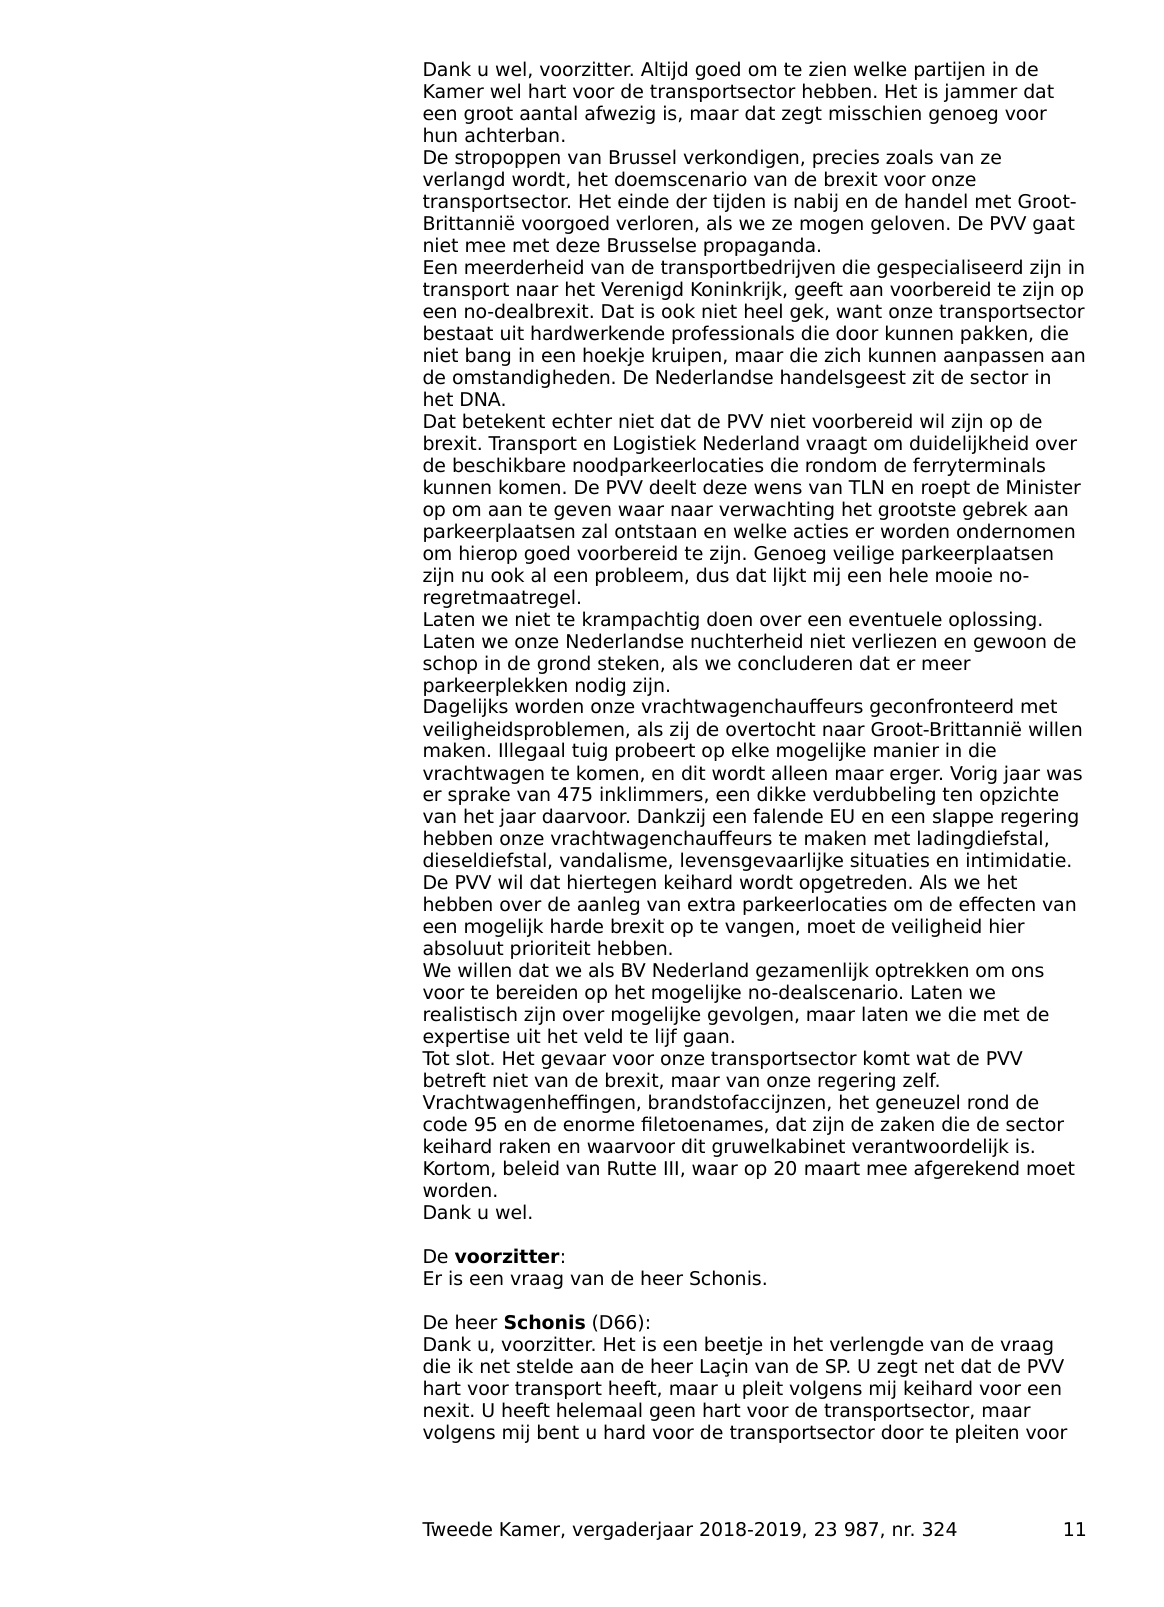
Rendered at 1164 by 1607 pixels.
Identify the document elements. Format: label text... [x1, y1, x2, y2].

text Laten we niet te krampachtig doen over een eventuele oplossing. Laten we onze Nederlandse nuchterheid niet verliezen en gewoon de schop in de grond steken, als we concluderen dat er meer parkeerplekken nodig zijn. [422, 608, 1087, 696]
text We willen dat we als BV Nederland gezamenlijk optrekken om ons voor te bereiden op het mogelijke no-dealscenario. Laten we realistisch zijn over mogelijke gevolgen, maar laten we die met de expertise uit het veld te lijf gaan. [422, 960, 1087, 1048]
text Dank u wel, voorzitter. Altijd goed om te zien welke partijen in de Kamer wel hart voor de transportsector hebben. Het is jammer dat een groot aantal afwezig is, maar dat zegt misschien genoeg voor hun achterban. [422, 59, 1087, 147]
text De stropoppen van Brussel verkondigen, precies zoals van ze verlangd wordt, het doemscenario van de brexit voor onze transportsector. Het einde der tijden is nabij en de handel met Groot-Brittannië voorgoed verloren, als we ze mogen geloven. De PVV gaat niet mee met deze Brusselse propaganda. [422, 147, 1087, 257]
text Dagelijks worden onze vrachtwagenchauffeurs geconfronteerd met veiligheidsproblemen, als zij de overtocht naar Groot-Brittannië willen maken. Illegaal tuig probeert op elke mogelijke manier in die vrachtwagen te komen, en dit wordt alleen maar erger. Vorig jaar was er sprake van 475 inklimmers, een dikke verdubbeling ten opzichte van het jaar daarvoor. Dankzij een falende EU en een slappe regering hebben onze vrachtwagenchauffeurs te maken met ladingdiefstal, dieseldiefstal, vandalisme, levensgevaarlijke situaties en intimidatie. De PVV wil dat hiertegen keihard wordt opgetreden. Als we het hebben over de aanleg van extra parkeerlocaties om de effecten van een mogelijk harde brexit op te vangen, moet de veiligheid hier absoluut prioriteit hebben. [422, 696, 1087, 960]
text Dat betekent echter niet dat de PVV niet voorbereid wil zijn op de brexit. Transport en Logistiek Nederland vraagt om duidelijkheid over de beschikbare noodparkeerlocaties die rondom de ferryterminals kunnen komen. De PVV deelt deze wens van TLN en roept de Minister op om aan te geven waar naar verwachting het grootste gebrek aan parkeerplaatsen zal ontstaan en welke acties er worden ondernomen om hierop goed voorbereid te zijn. Genoeg veilige parkeerplaatsen zijn nu ook al een probleem, dus dat lijkt mij een hele mooie no-regretmaatregel. [422, 411, 1087, 608]
text Er is een vraag van de heer Schonis. [422, 1268, 1087, 1290]
text De heer Schonis (D66): [422, 1312, 1087, 1334]
text De voorzitter: [422, 1246, 1087, 1268]
text Een meerderheid van de transportbedrijven die gespecialiseerd zijn in transport naar het Verenigd Koninkrijk, geeft aan voorbereid te zijn op een no-dealbrexit. Dat is ook niet heel gek, want onze transportsector bestaat uit hardwerkende professionals die door kunnen pakken, die niet bang in een hoekje kruipen, maar die zich kunnen aanpassen aan de omstandigheden. De Nederlandse handelsgeest zit de sector in het DNA. [422, 257, 1087, 411]
text Dank u, voorzitter. Het is een beetje in het verlengde van de vraag die ik net stelde aan de heer Laçin van de SP. U zegt net dat de PVV hart voor transport heeft, maar u pleit volgens mij keihard voor een nexit. U heeft helemaal geen hart voor de transportsector, maar volgens mij bent u hard voor de transportsector door te pleiten voor [422, 1334, 1087, 1444]
text Dank u wel. [422, 1202, 1087, 1224]
text Tot slot. Het gevaar voor onze transportsector komt wat de PVV betreft niet van de brexit, maar van onze regering zelf. Vrachtwagenheffingen, brandstofaccijnzen, het geneuzel rond de code 95 en de enorme filetoenames, dat zijn de zaken die de sector keihard raken en waarvoor dit gruwelkabinet verantwoordelijk is. Kortom, beleid van Rutte III, waar op 20 maart mee afgerekend moet worden. [422, 1048, 1087, 1202]
